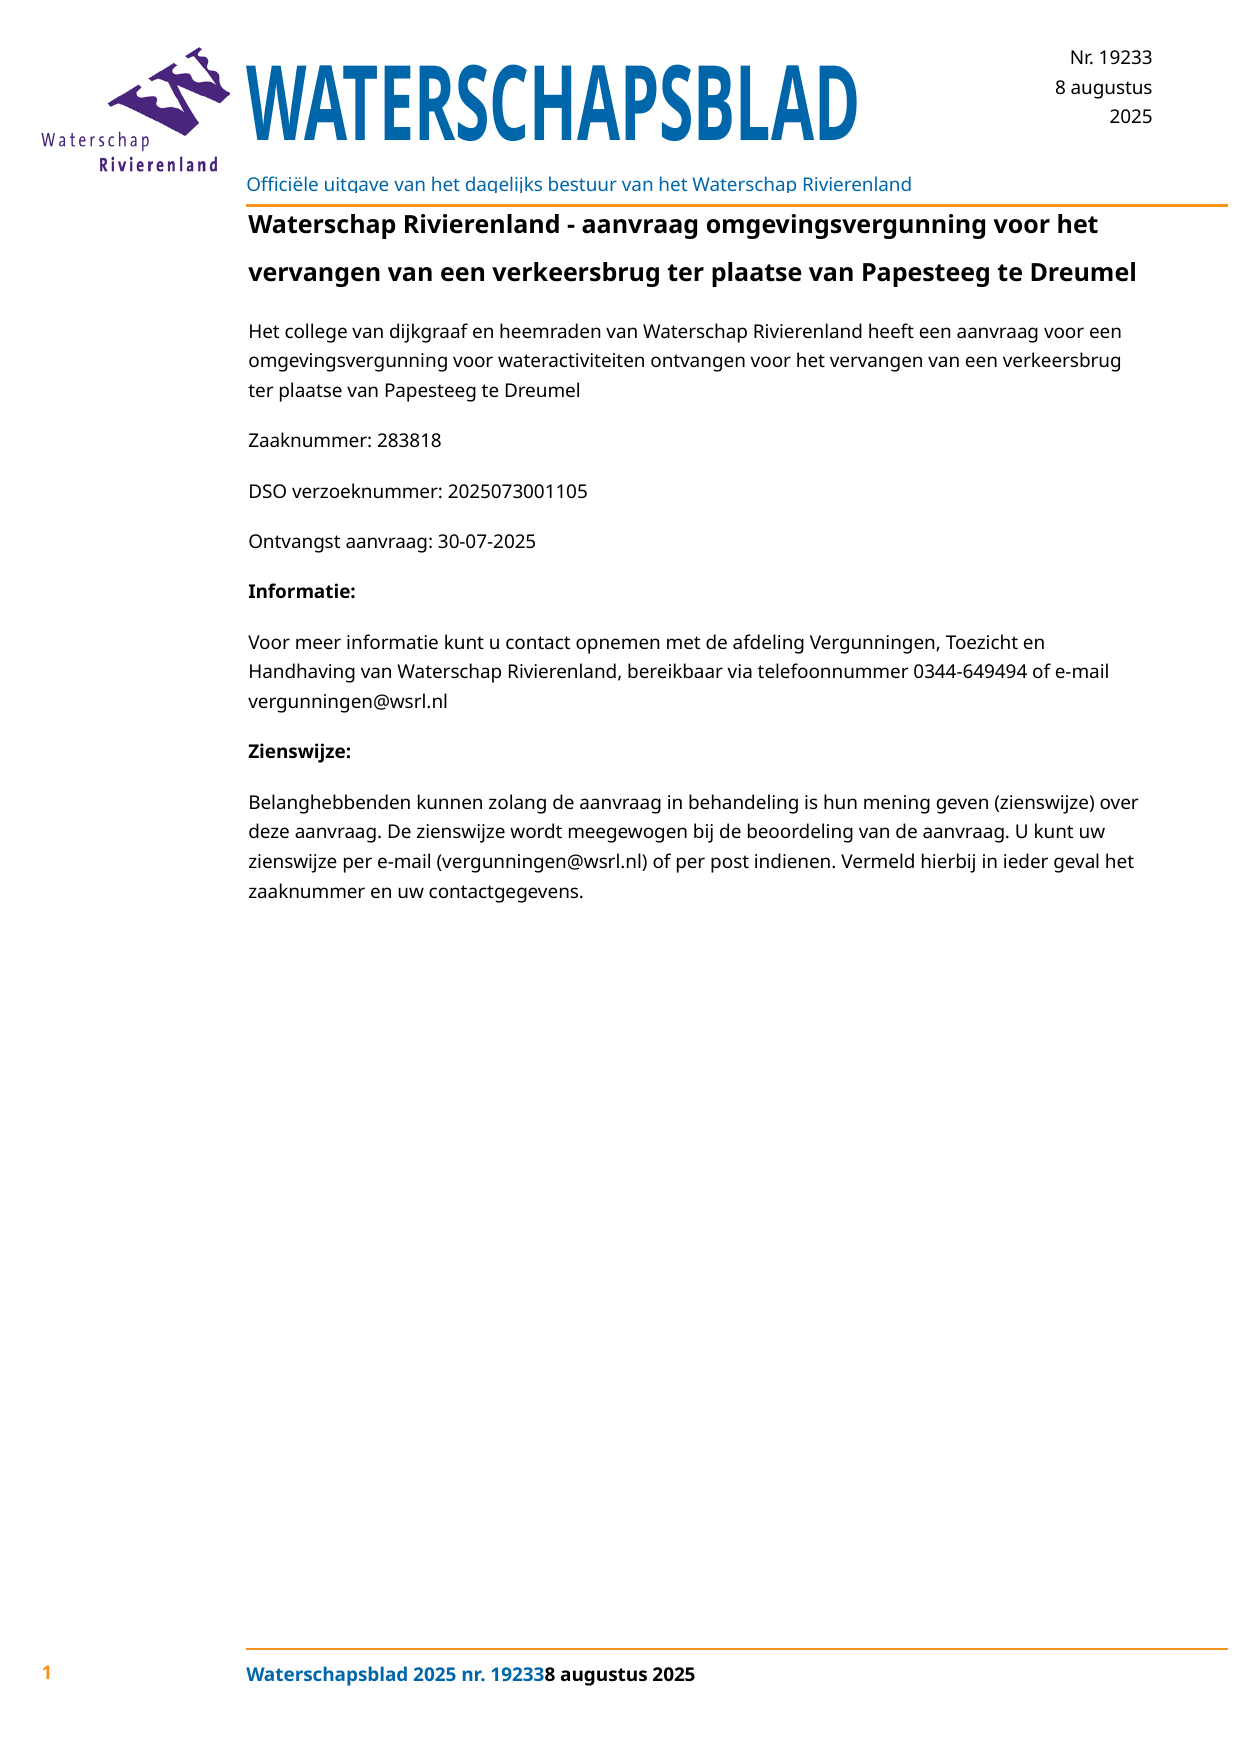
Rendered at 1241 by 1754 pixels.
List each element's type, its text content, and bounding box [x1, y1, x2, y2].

picture [41, 47, 231, 172]
text Zienswijze: [248, 739, 1152, 764]
text Zaaknummer: 283818 [248, 427, 1152, 453]
text Voor meer informatie kunt u contact opnemen met de afdeling Vergunningen, Toezicht en Handhaving van Waterschap Rivierenland, bereikbaar via telefoonnummer 0344-649494 of e-mail vergunningen@wsrl.nl [248, 629, 1152, 714]
text Informatie: [248, 579, 1152, 604]
text Belanghebbenden kunnen zolang de aanvraag in behandeling is hun mening geven (zienswijze) over deze aanvraag. De zienswijze wordt meegewogen bij de beoordeling van de aanvraag. U kunt uw zienswijze per e-mail (vergunningen@wsrl.nl) of per post indienen. Vermeld hierbij in ieder geval het zaaknummer en uw contactgegevens. [248, 789, 1152, 904]
text Het college van dijkgraaf en heemraden van Waterschap Rivierenland heeft een aanvraag voor een omgevingsvergunning voor wateractiviteiten ontvangen voor het vervangen van een verkeersbrug ter plaatse van Papesteeg te Dreumel [248, 318, 1152, 403]
text Waterschap Rivierenland - aanvraag omgevingsvergunning voor het vervangen van een verkeersbrug ter plaatse van Papesteeg te Dreumel [248, 207, 1152, 288]
text DSO verzoeknummer: 2025073001105 [248, 478, 1152, 504]
text Ontvangst aanvraag: 30-07-2025 [248, 528, 1152, 554]
